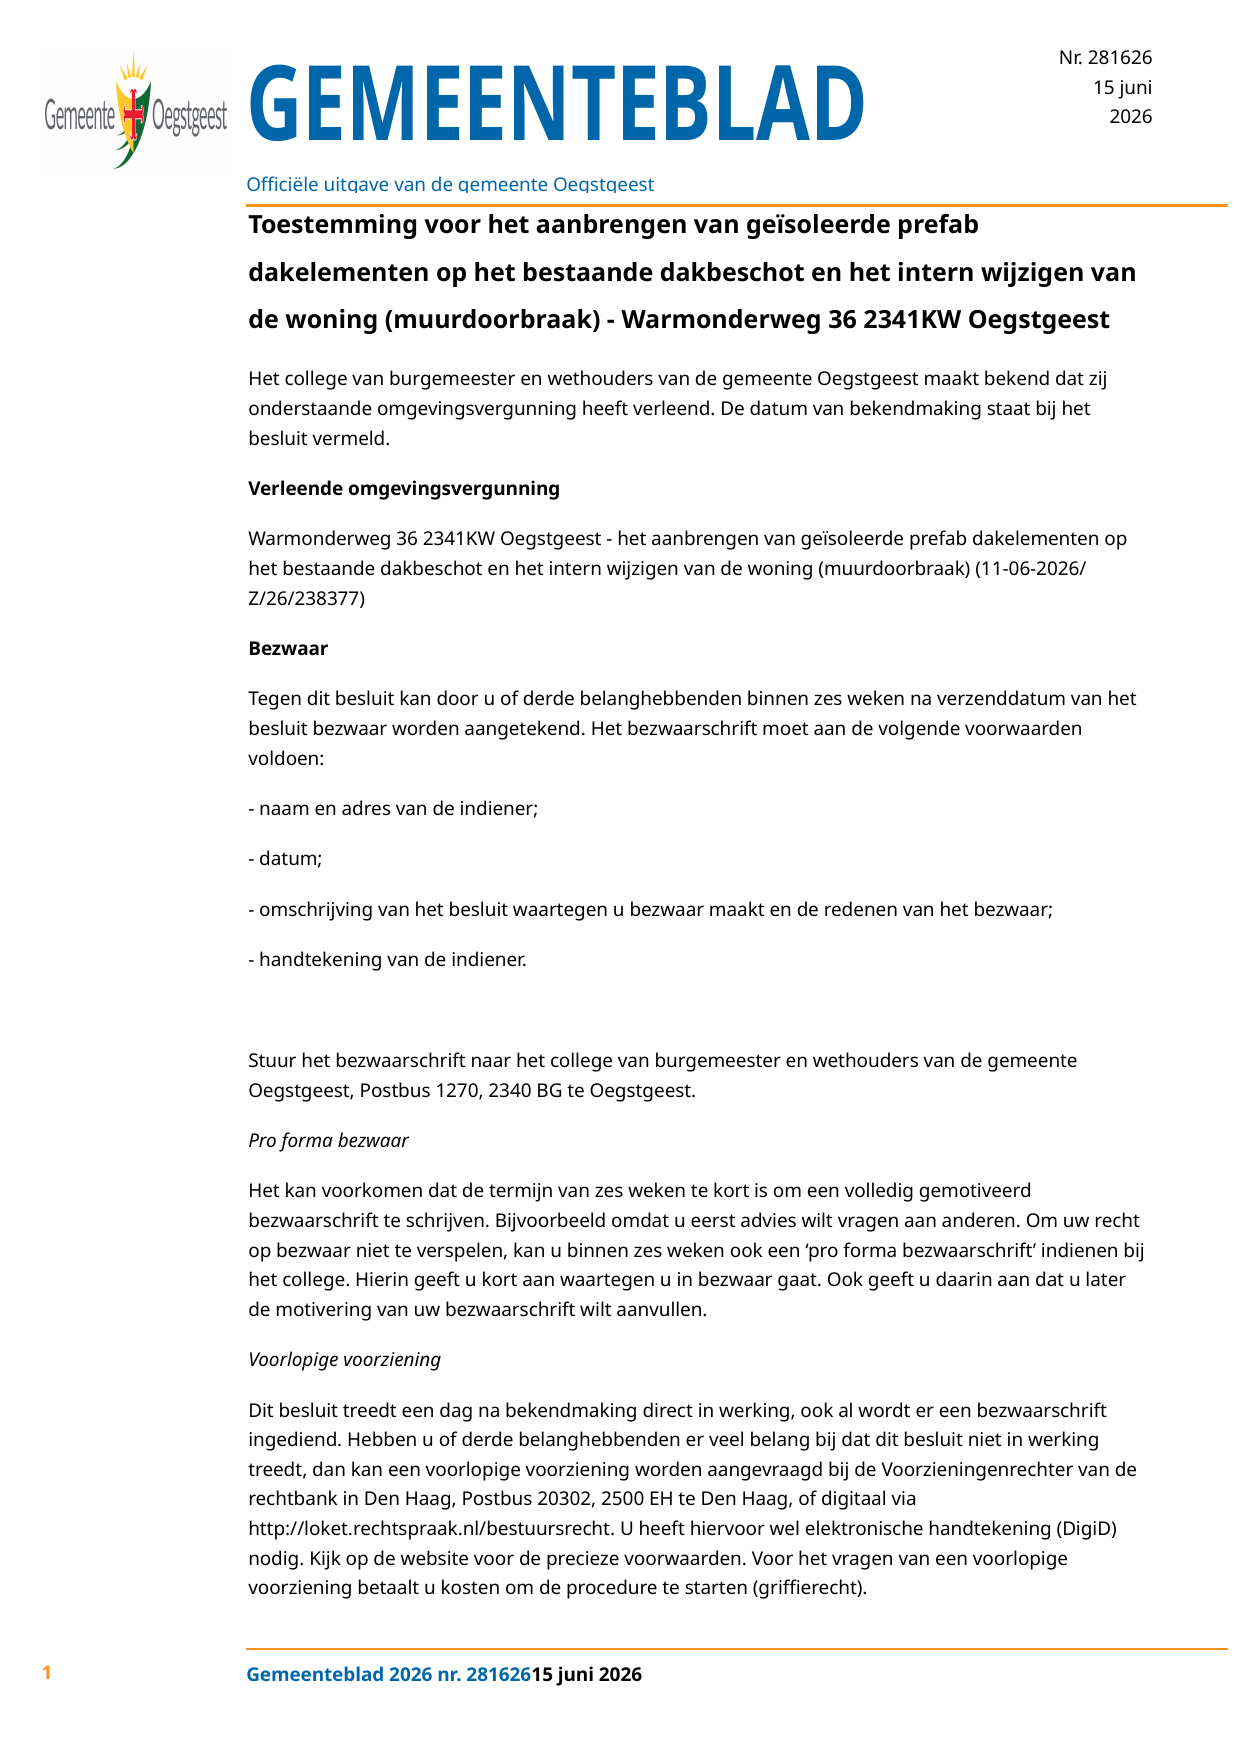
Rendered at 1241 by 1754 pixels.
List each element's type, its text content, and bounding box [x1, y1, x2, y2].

text - naam en adres van de indiener; [248, 795, 1152, 821]
text Tegen dit besluit kan door u of derde belanghebbenden binnen zes weken na verzenddatum van het besluit bezwaar worden aangetekend. Het bezwaarschrift moet aan de volgende voorwaarden voldoen: [248, 686, 1152, 770]
text - handtekening van de indiener. [248, 946, 1152, 972]
text Bezwaar [248, 635, 1152, 661]
text - omschrijving van het besluit waartegen u bezwaar maakt en de redenen van het bezwaar; [248, 896, 1152, 922]
picture [41, 47, 231, 172]
text Verleende omgevingsvergunning [248, 475, 1152, 501]
text Het college van burgemeester en wethouders van de gemeente Oegstgeest maakt bekend dat zij onderstaande omgevingsvergunning heeft verleend. De datum van bekendmaking staat bij het besluit vermeld. [248, 366, 1152, 450]
text Toestemming voor het aanbrengen van geïsoleerde prefab dakelementen op het bestaande dakbeschot en het intern wijzigen van de woning (muurdoorbraak) - Warmonderweg 36 2341KW Oegstgeest [248, 207, 1152, 336]
text Pro forma bezwaar [248, 1127, 1152, 1153]
text Het kan voorkomen dat de termijn van zes weken te kort is om een volledig gemotiveerd bezwaarschrift te schrijven. Bijvoorbeeld omdat u eerst advies wilt vragen aan anderen. Om uw recht op bezwaar niet te verspelen, kan u binnen zes weken ook een ‘pro forma bezwaarschrift’ indienen bij het college. Hierin geeft u kort aan waartegen u in bezwaar gaat. Ook geeft u daarin aan dat u later de motivering van uw bezwaarschrift wilt aanvullen. [248, 1178, 1152, 1322]
text Stuur het bezwaarschrift naar het college van burgemeester en wethouders van de gemeente Oegstgeest, Postbus 1270, 2340 BG te Oegstgeest. [248, 1047, 1152, 1102]
text Warmonderweg 36 2341KW Oegstgeest - het aanbrengen van geïsoleerde prefab dakelementen op het bestaande dakbeschot en het intern wijzigen van de woning (muurdoorbraak) (11-06-2026/ Z/26/238377) [248, 526, 1152, 610]
text Voorlopige voorziening [248, 1346, 1152, 1372]
text - datum; [248, 846, 1152, 871]
text Dit besluit treedt een dag na bekendmaking direct in werking, ook al wordt er een bezwaarschrift ingediend. Hebben u of derde belanghebbenden er veel belang bij dat dit besluit niet in werking treedt, dan kan een voorlopige voorziening worden aangevraagd bij de Voorzieningenrechter van de rechtbank in Den Haag, Postbus 20302, 2500 EH te Den Haag, of digitaal via http://loket.rechtspraak.nl/bestuursrecht. U heeft hiervoor wel elektronische handtekening (DigiD) nodig. Kijk op de website voor de precieze voorwaarden. Voor het vragen van een voorlopige voorziening betaalt u kosten om de procedure te starten (griffierecht). [248, 1397, 1152, 1600]
